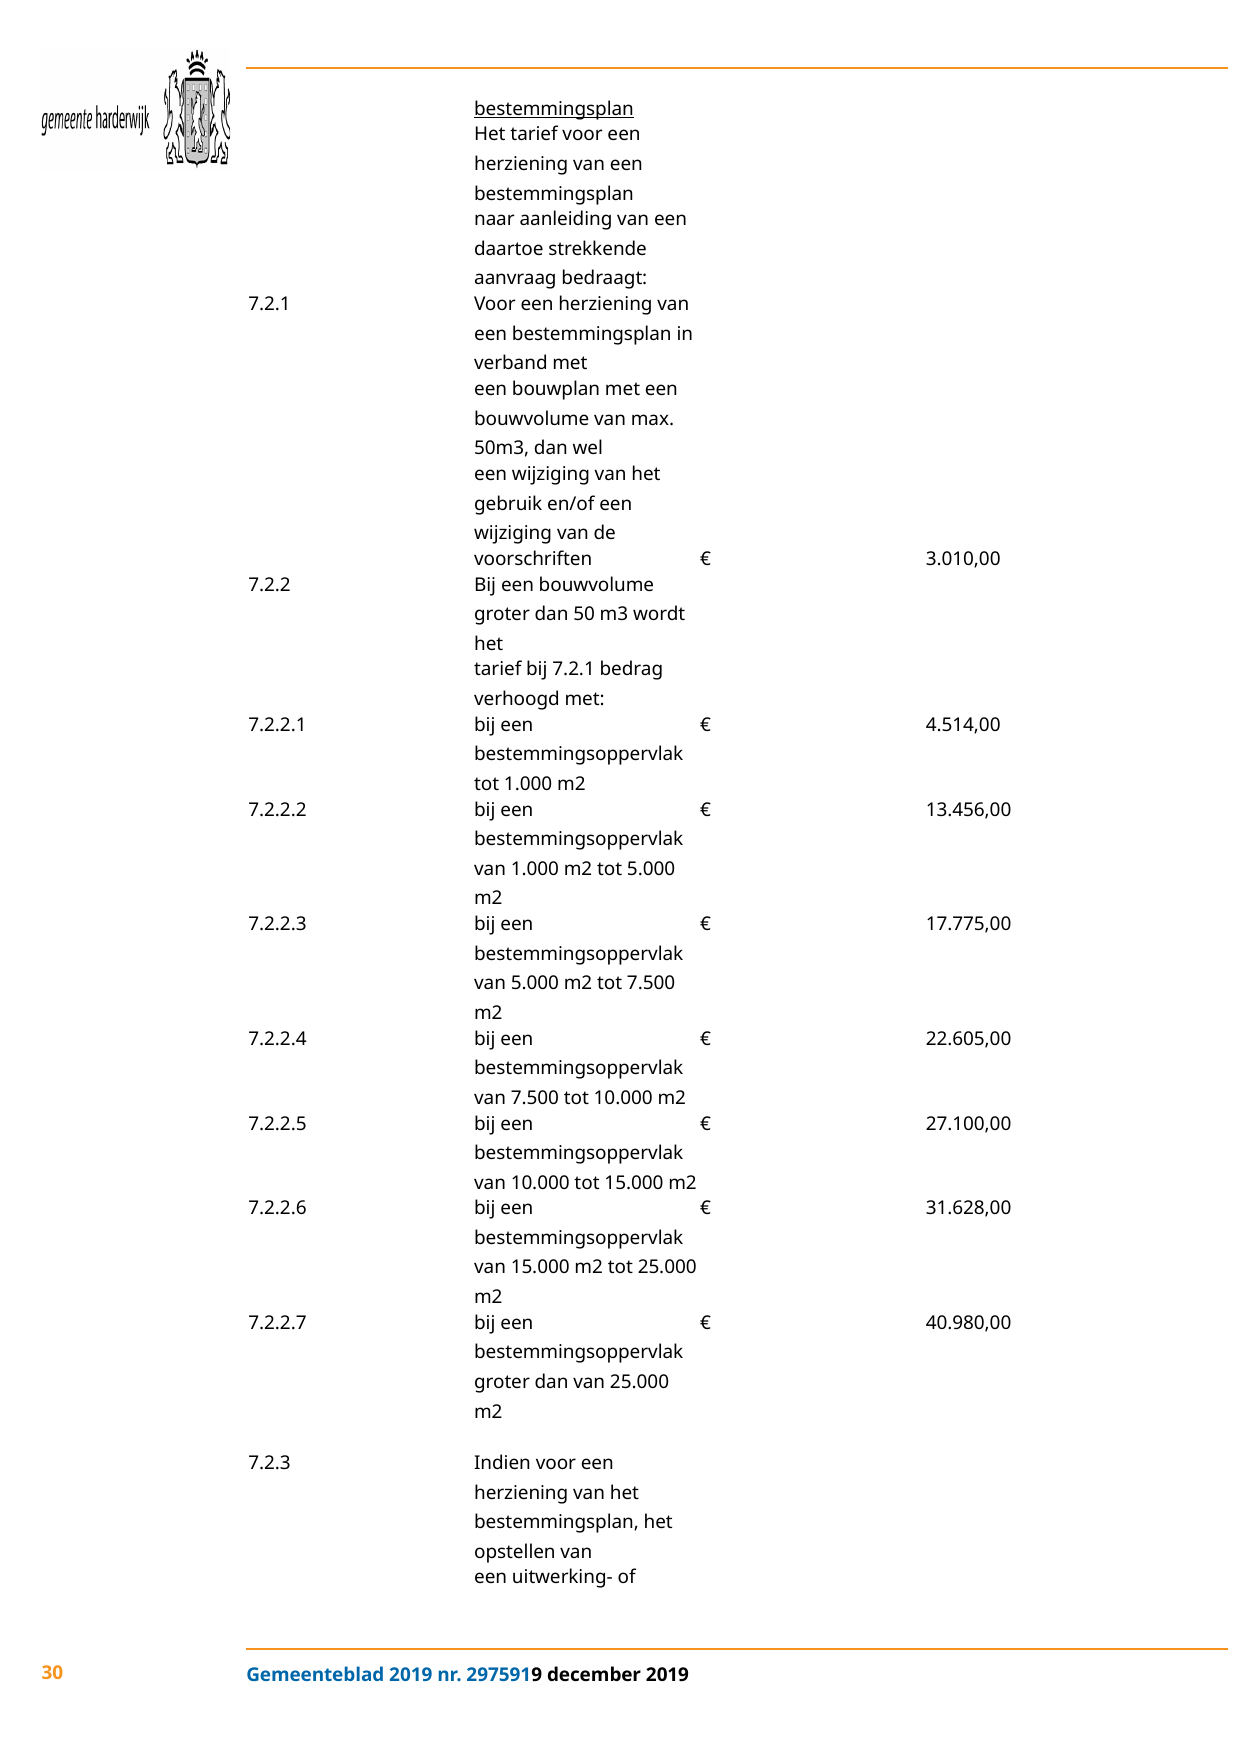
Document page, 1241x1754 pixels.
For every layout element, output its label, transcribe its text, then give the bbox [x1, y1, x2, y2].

table_cell [248, 1424, 474, 1449]
table_cell voorschriften [474, 545, 700, 571]
table_cell [700, 95, 926, 121]
table_cell 7.2.2.5 [248, 1110, 474, 1194]
table_cell 7.2.2.1 [248, 711, 474, 796]
table_cell [926, 290, 1152, 375]
table_cell [926, 375, 1152, 460]
table_cell 7.2.2 [248, 571, 474, 656]
table_cell een uitwerking- of [474, 1564, 700, 1589]
table_cell [248, 121, 474, 205]
table_cell € [700, 1309, 926, 1423]
table_cell [700, 1564, 926, 1589]
table_cell [926, 1424, 1152, 1449]
table_cell bij een bestemmingsoppervlak van 7.500 tot 10.000 m2 [474, 1025, 700, 1110]
table_cell [474, 1424, 700, 1449]
table_cell [926, 656, 1152, 711]
table_cell een wijziging van het gebruik en/of een wijziging van de [474, 460, 700, 545]
table_cell [926, 121, 1152, 205]
table_cell 3.010,00 [926, 545, 1152, 571]
table_cell € [700, 1110, 926, 1194]
table_cell 17.775,00 [926, 910, 1152, 1025]
table_cell [926, 1449, 1152, 1564]
table_cell [248, 545, 474, 571]
table_cell [248, 656, 474, 711]
table_cell [926, 95, 1152, 121]
table_cell [248, 460, 474, 545]
table_cell [248, 1564, 474, 1589]
table_cell 7.2.2.3 [248, 910, 474, 1025]
table_cell € [700, 711, 926, 796]
table_cell Het tarief voor een herziening van een bestemmingsplan [474, 121, 700, 205]
table_cell 22.605,00 [926, 1025, 1152, 1110]
table_cell tarief bij 7.2.1 bedrag verhoogd met: [474, 656, 700, 711]
table_cell 13.456,00 [926, 796, 1152, 910]
table_cell [700, 571, 926, 656]
table_cell [700, 375, 926, 460]
table_cell € [700, 1025, 926, 1110]
table_cell Voor een herziening van een bestemmingsplan in verband met [474, 290, 700, 375]
table_cell € [700, 910, 926, 1025]
table_cell [926, 1564, 1152, 1589]
table_cell [700, 121, 926, 205]
table_cell [926, 460, 1152, 545]
table_cell 7.2.3 [248, 1449, 474, 1564]
table_cell naar aanleiding van een daartoe strekkende aanvraag bedraagt: [474, 205, 700, 290]
table_cell [926, 571, 1152, 656]
table_cell 4.514,00 [926, 711, 1152, 796]
table_cell 7.2.2.2 [248, 796, 474, 910]
table_cell [700, 205, 926, 290]
table_cell Indien voor een herziening van het bestemmingsplan, het opstellen van [474, 1449, 700, 1564]
table_cell € [700, 796, 926, 910]
table_cell bij een bestemmingsoppervlak tot 1.000 m2 [474, 711, 700, 796]
table_cell € [700, 545, 926, 571]
table_cell [700, 656, 926, 711]
table_cell bij een bestemmingsoppervlak groter dan van 25.000 m2 [474, 1309, 700, 1423]
table_cell 31.628,00 [926, 1195, 1152, 1309]
picture [41, 47, 231, 172]
table_cell [700, 1449, 926, 1564]
table_cell bij een bestemmingsoppervlak van 15.000 m2 tot 25.000 m2 [474, 1195, 700, 1309]
table_cell [248, 95, 474, 121]
table_cell 7.2.2.4 [248, 1025, 474, 1110]
table_cell [248, 205, 474, 290]
table_cell 27.100,00 [926, 1110, 1152, 1194]
table_cell bij een bestemmingsoppervlak van 10.000 tot 15.000 m2 [474, 1110, 700, 1194]
table_cell [926, 205, 1152, 290]
table_cell 7.2.2.7 [248, 1309, 474, 1423]
table_cell een bouwplan met een bouwvolume van max. 50m3, dan wel [474, 375, 700, 460]
table_cell 7.2.1 [248, 290, 474, 375]
table_cell bij een bestemmingsoppervlak van 5.000 m2 tot 7.500 m2 [474, 910, 700, 1025]
table_cell [248, 375, 474, 460]
table_cell Bij een bouwvolume groter dan 50 m3 wordt het [474, 571, 700, 656]
table_cell € [700, 1195, 926, 1309]
table_cell bestemmingsplan [474, 95, 700, 121]
table_cell 7.2.2.6 [248, 1195, 474, 1309]
table_cell 40.980,00 [926, 1309, 1152, 1423]
table_cell [700, 290, 926, 375]
table_cell [700, 460, 926, 545]
table_cell bij een bestemmingsoppervlak van 1.000 m2 tot 5.000 m2 [474, 796, 700, 910]
table_cell [700, 1424, 926, 1449]
